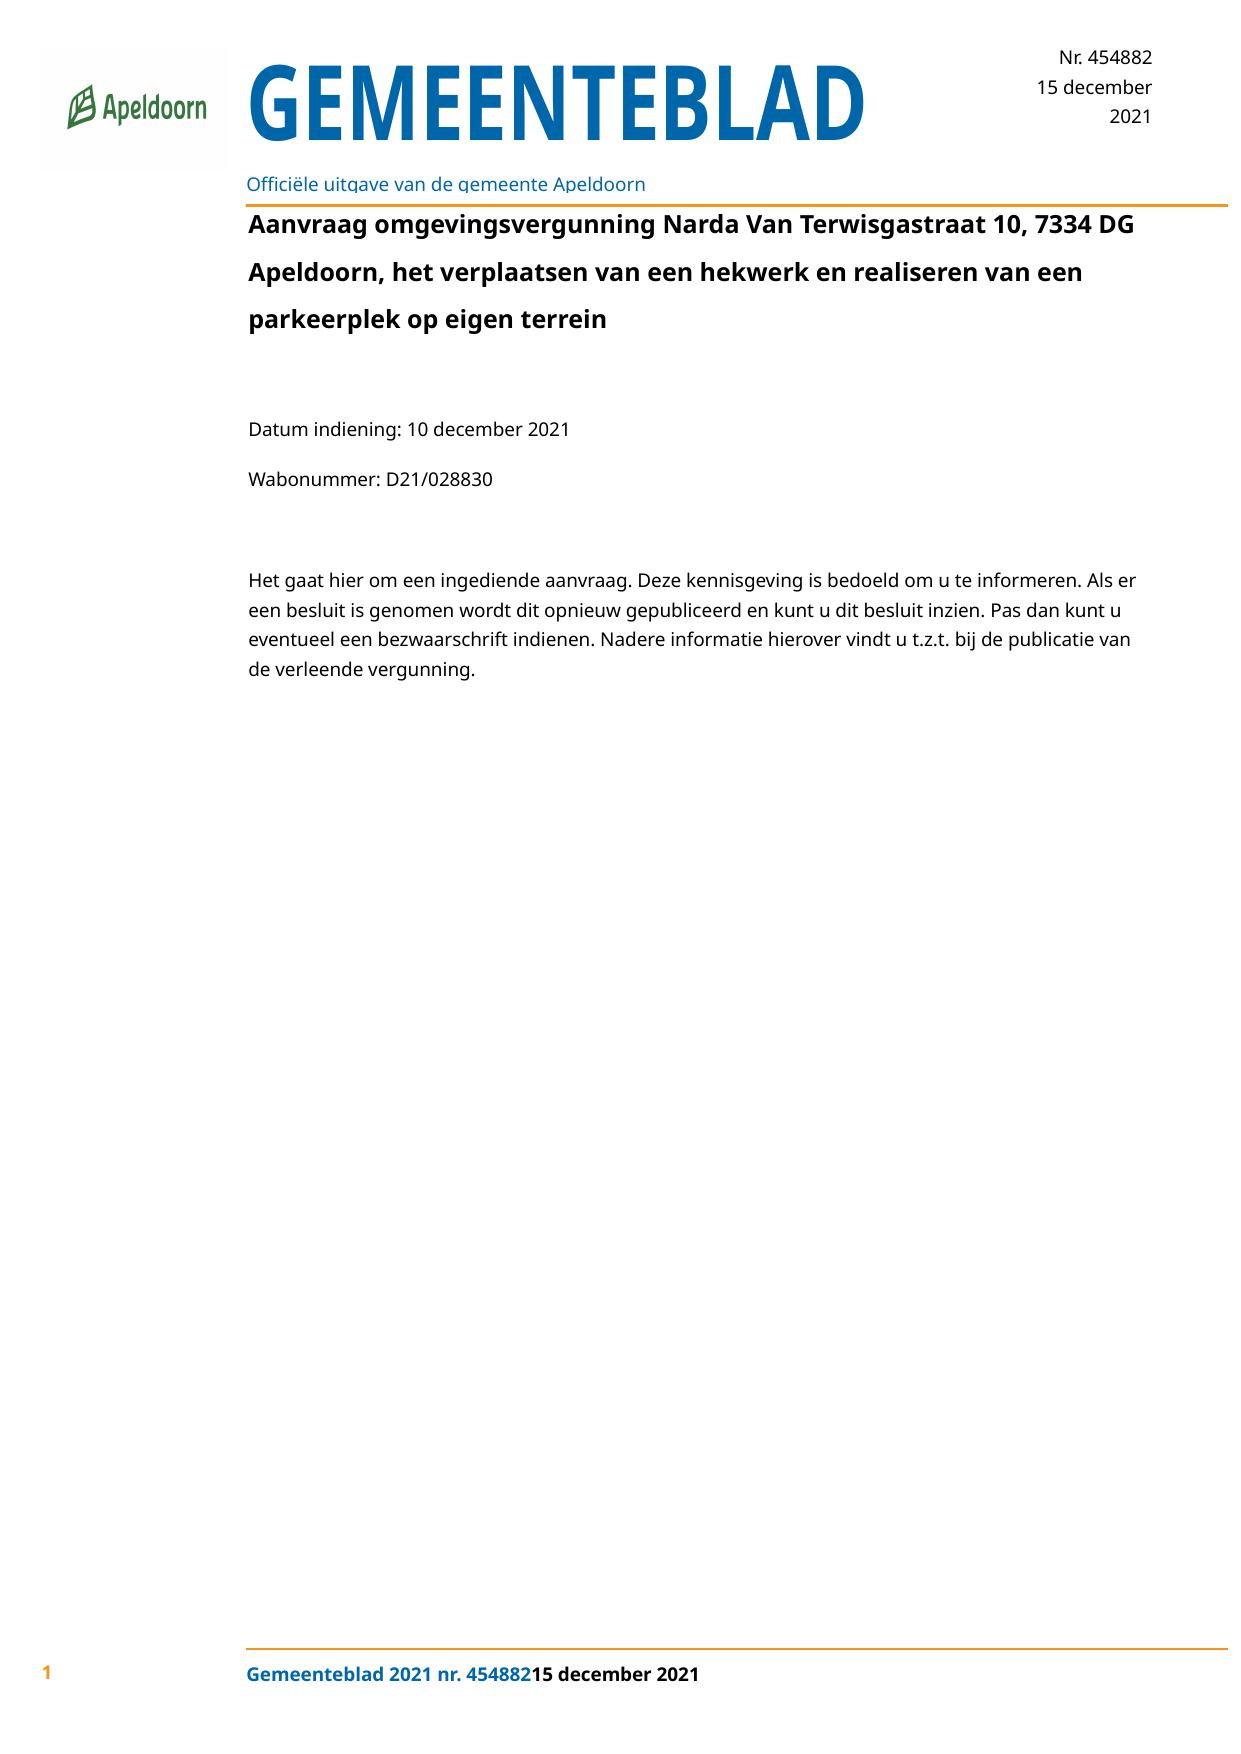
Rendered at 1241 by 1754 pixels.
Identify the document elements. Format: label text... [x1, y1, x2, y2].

text Wabonummer: D21/028830 [248, 466, 1152, 492]
text Datum indiening: 10 december 2021 [248, 416, 1152, 442]
text Aanvraag omgevingsvergunning Narda Van Terwisgastraat 10, 7334 DG Apeldoorn, het verplaatsen van een hekwerk en realiseren van een parkeerplek op eigen terrein [248, 207, 1152, 336]
picture [41, 47, 231, 172]
text Het gaat hier om een ingediende aanvraag. Deze kennisgeving is bedoeld om u te informeren. Als er een besluit is genomen wordt dit opnieuw gepubliceerd en kunt u dit besluit inzien. Pas dan kunt u eventueel een bezwaarschrift indienen. Nadere informatie hierover vindt u t.z.t. bij de publicatie van de verleende vergunning. [248, 567, 1152, 682]
